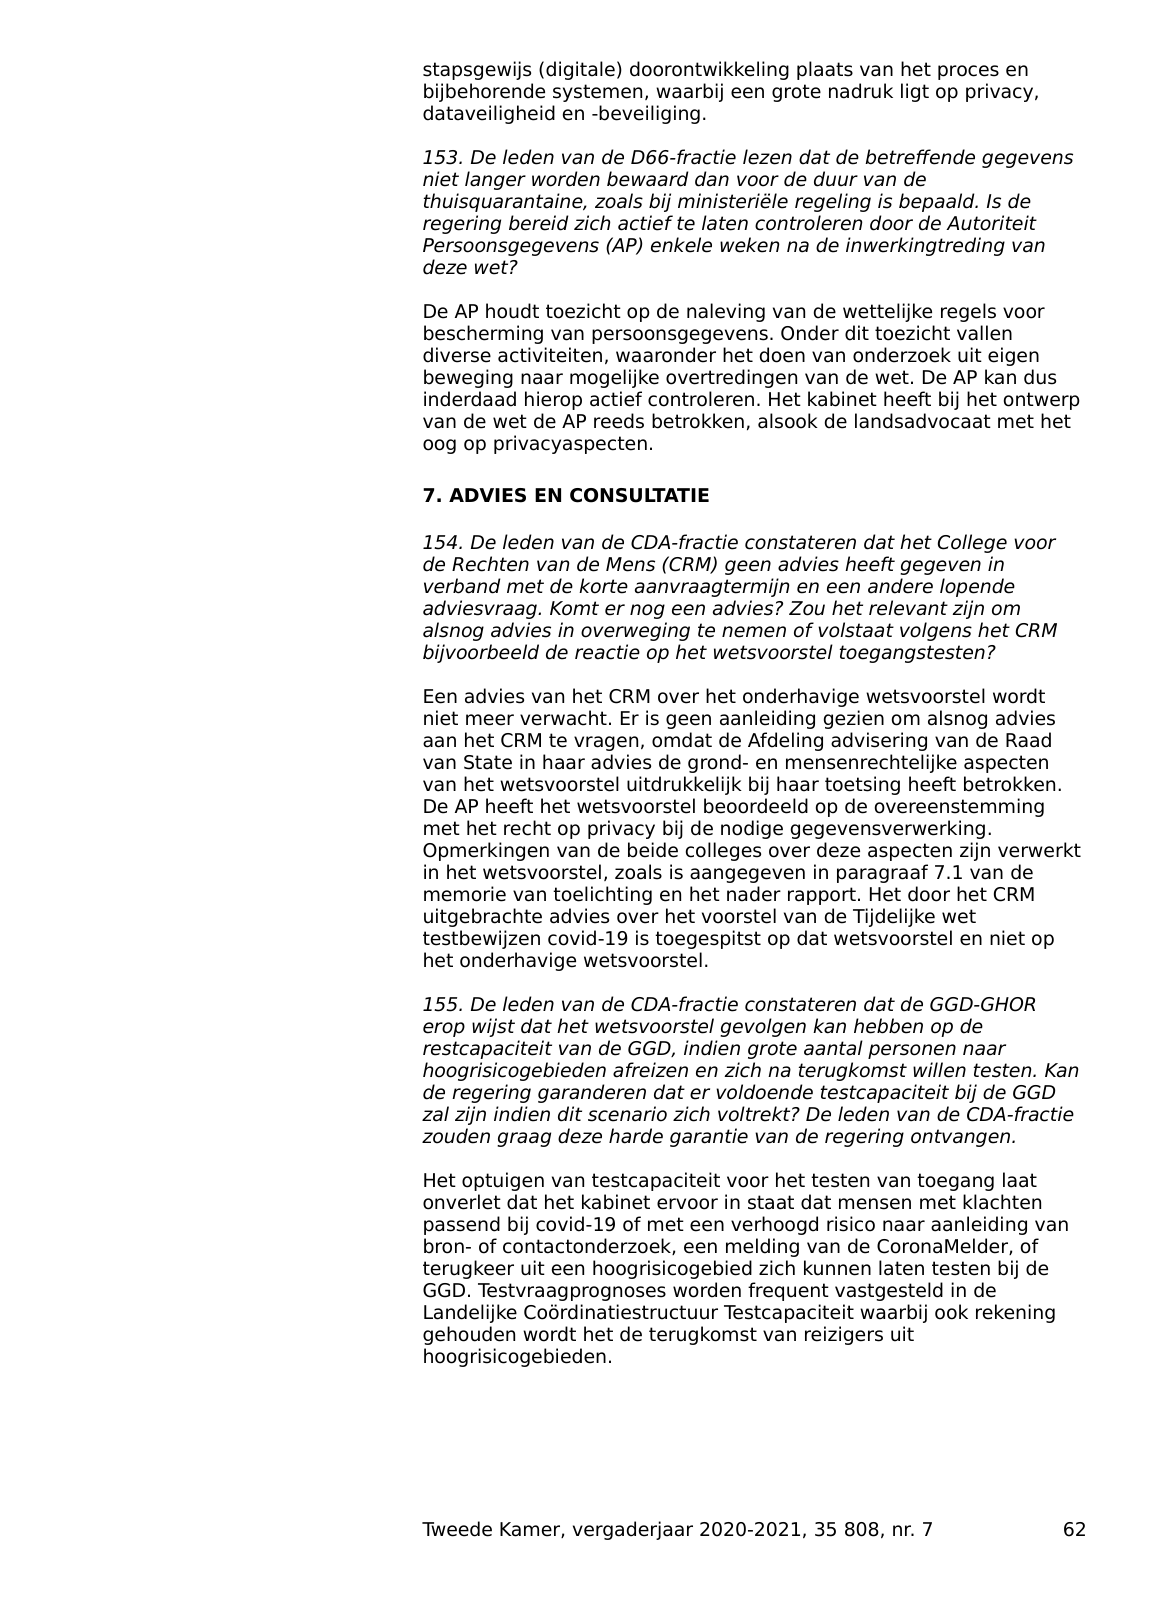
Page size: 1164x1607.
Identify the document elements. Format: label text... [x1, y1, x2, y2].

text 154. De leden van de CDA-fractie constateren dat het College voor de Rechten van de Mens (CRM) geen advies heeft gegeven in verband met de korte aanvraagtermijn en een andere lopende adviesvraag. Komt er nog een advies? Zou het relevant zijn om alsnog advies in overweging te nemen of volstaat volgens het CRM bijvoorbeeld de reactie op het wetsvoorstel toegangstesten? [422, 532, 1087, 664]
subtitle 7. ADVIES EN CONSULTATIE [422, 485, 1087, 507]
text Het optuigen van testcapaciteit voor het testen van toegang laat onverlet dat het kabinet ervoor in staat dat mensen met klachten passend bij covid-19 of met een verhoogd risico naar aanleiding van bron- of contactonderzoek, een melding van de CoronaMelder, of terugkeer uit een hoogrisicogebied zich kunnen laten testen bij de GGD. Testvraagprognoses worden frequent vastgesteld in de Landelijke Coördinatiestructuur Testcapaciteit waarbij ook rekening gehouden wordt het de terugkomst van reizigers uit hoogrisicogebieden. [422, 1170, 1087, 1368]
text 155. De leden van de CDA-fractie constateren dat de GGD-GHOR erop wijst dat het wetsvoorstel gevolgen kan hebben op de restcapaciteit van de GGD, indien grote aantal personen naar hoogrisicogebieden afreizen en zich na terugkomst willen testen. Kan de regering garanderen dat er voldoende testcapaciteit bij de GGD zal zijn indien dit scenario zich voltrekt? De leden van de CDA-fractie zouden graag deze harde garantie van de regering ontvangen. [422, 994, 1087, 1148]
text stapsgewijs (digitale) doorontwikkeling plaats van het proces en bijbehorende systemen, waarbij een grote nadruk ligt op privacy, dataveiligheid en -beveiliging. [422, 59, 1087, 125]
text Een advies van het CRM over het onderhavige wetsvoorstel wordt niet meer verwacht. Er is geen aanleiding gezien om alsnog advies aan het CRM te vragen, omdat de Afdeling advisering van de Raad van State in haar advies de grond- en mensenrechtelijke aspecten van het wetsvoorstel uitdrukkelijk bij haar toetsing heeft betrokken. De AP heeft het wetsvoorstel beoordeeld op de overeenstemming met het recht op privacy bij de nodige gegevensverwerking. Opmerkingen van de beide colleges over deze aspecten zijn verwerkt in het wetsvoorstel, zoals is aangegeven in paragraaf 7.1 van de memorie van toelichting en het nader rapport. Het door het CRM uitgebrachte advies over het voorstel van de Tijdelijke wet testbewijzen covid-19 is toegespitst op dat wetsvoorstel en niet op het onderhavige wetsvoorstel. [422, 686, 1087, 972]
text 153. De leden van de D66-fractie lezen dat de betreffende gegevens niet langer worden bewaard dan voor de duur van de thuisquarantaine, zoals bij ministeriële regeling is bepaald. Is de regering bereid zich actief te laten controleren door de Autoriteit Persoonsgegevens (AP) enkele weken na de inwerkingtreding van deze wet? [422, 147, 1087, 279]
text De AP houdt toezicht op de naleving van de wettelijke regels voor bescherming van persoonsgegevens. Onder dit toezicht vallen diverse activiteiten, waaronder het doen van onderzoek uit eigen beweging naar mogelijke overtredingen van de wet. De AP kan dus inderdaad hierop actief controleren. Het kabinet heeft bij het ontwerp van de wet de AP reeds betrokken, alsook de landsadvocaat met het oog op privacyaspecten. [422, 301, 1087, 455]
